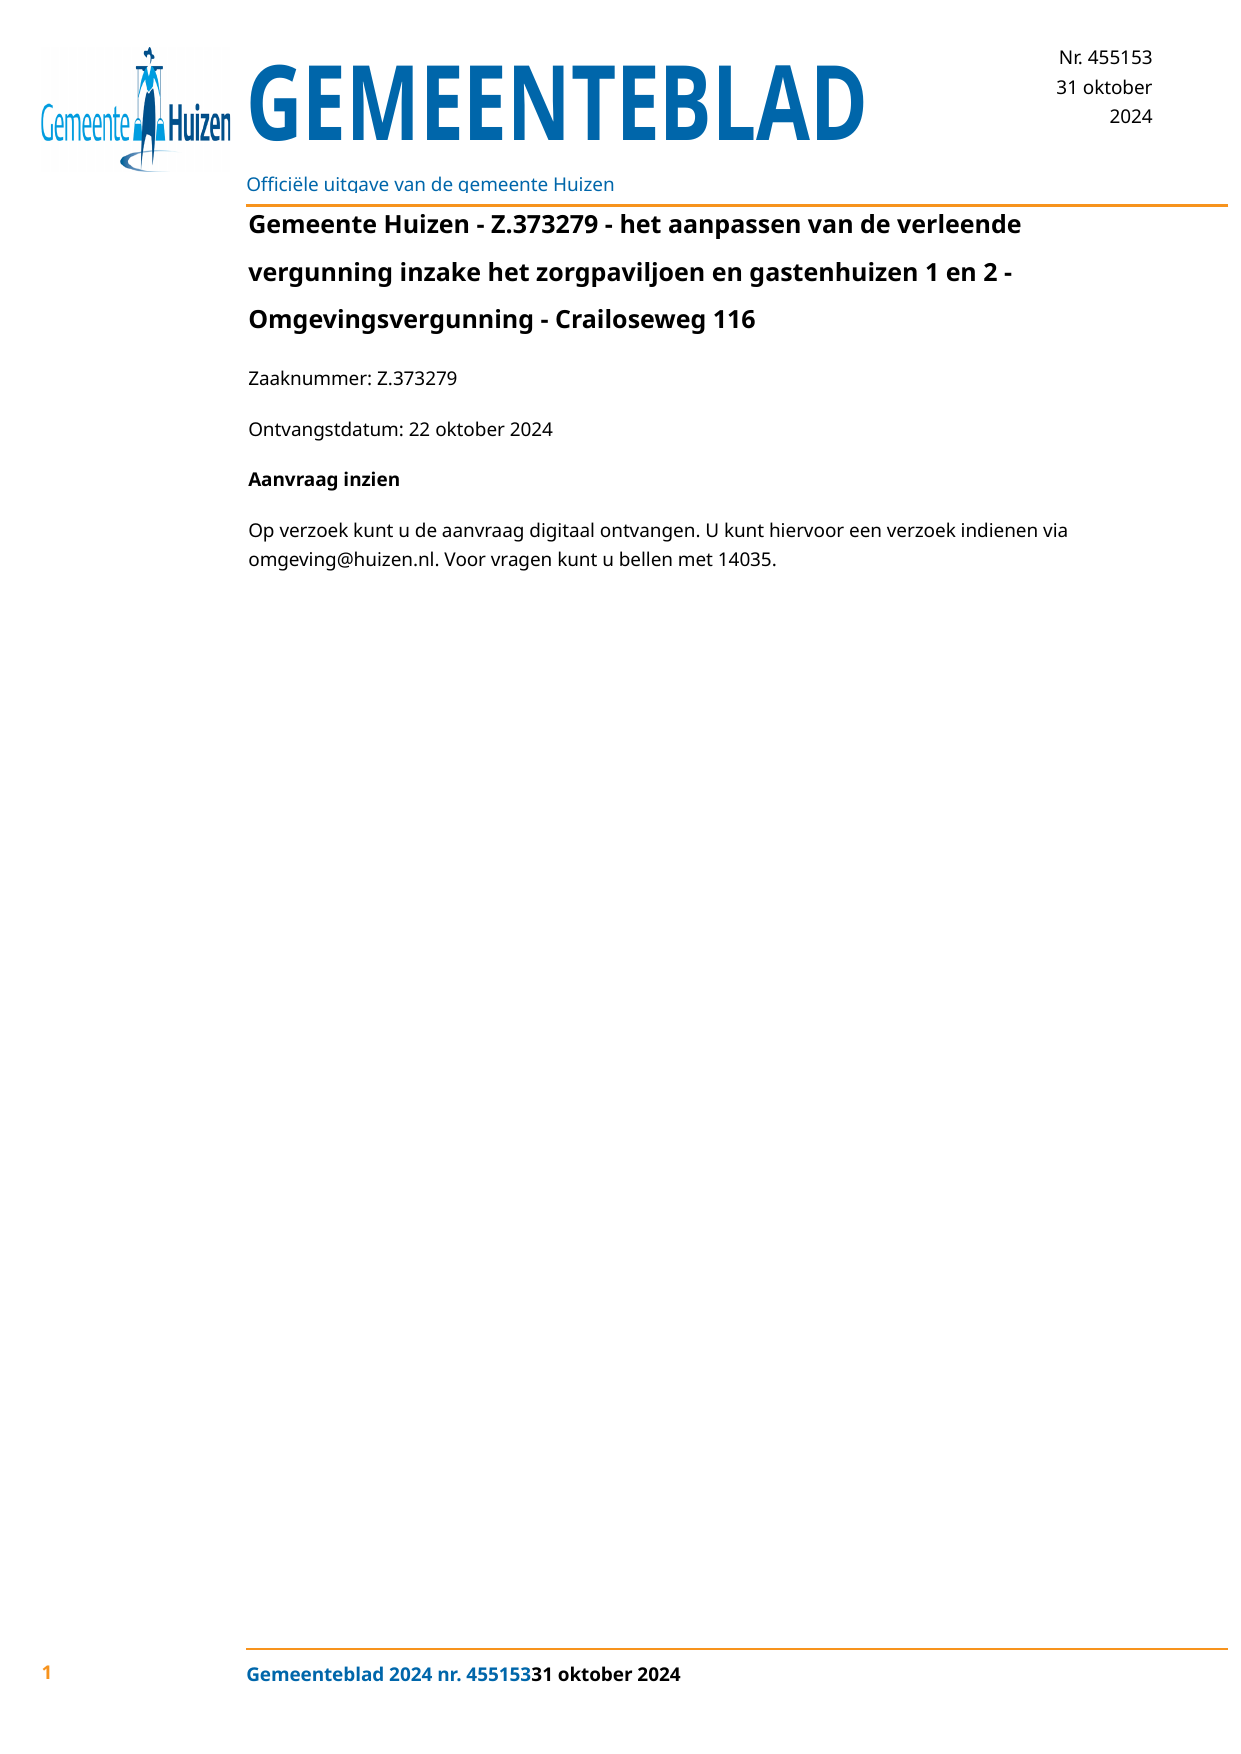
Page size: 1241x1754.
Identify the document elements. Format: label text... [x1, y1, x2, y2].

picture [41, 47, 231, 172]
text Zaaknummer: Z.373279 [248, 366, 1152, 391]
text Ontvangstdatum: 22 oktober 2024 [248, 416, 1152, 442]
text Aanvraag inzien [248, 466, 1152, 492]
text Gemeente Huizen - Z.373279 - het aanpassen van de verleende vergunning inzake het zorgpaviljoen en gastenhuizen 1 en 2 - Omgevingsvergunning - Crailoseweg 116 [248, 207, 1152, 336]
text Op verzoek kunt u de aanvraag digitaal ontvangen. U kunt hiervoor een verzoek indienen via omgeving@huizen.nl. Voor vragen kunt u bellen met 14035. [248, 517, 1152, 572]
